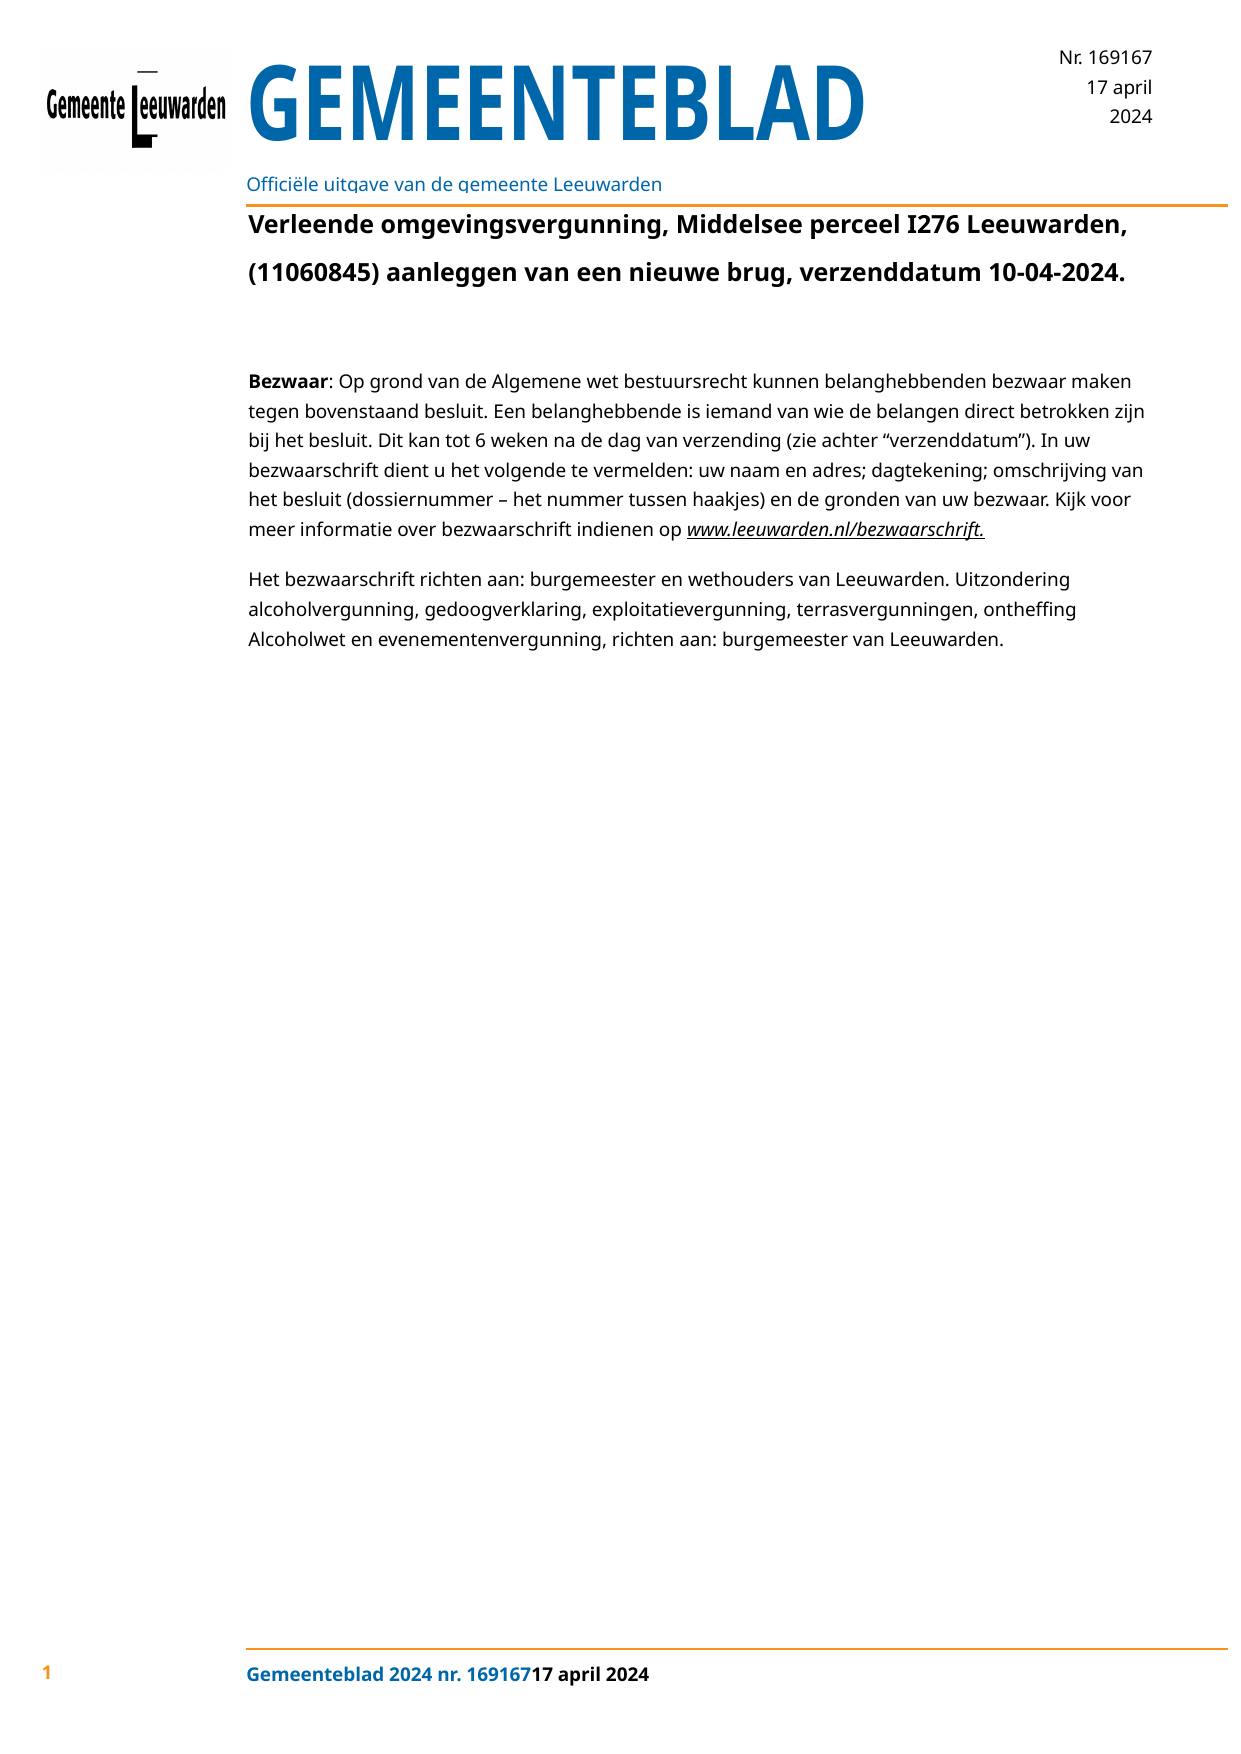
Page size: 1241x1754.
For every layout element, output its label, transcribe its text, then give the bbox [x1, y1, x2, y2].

text Het bezwaarschrift richten aan: burgemeester en wethouders van Leeuwarden. Uitzondering alcoholvergunning, gedoogverklaring, exploitatievergunning, terrasvergunningen, ontheffing Alcoholwet en evenementenvergunning, richten aan: burgemeester van Leeuwarden. [248, 567, 1152, 652]
text Bezwaar: Op grond van de Algemene wet bestuursrecht kunnen belanghebbenden bezwaar maken tegen bovenstaand besluit. Een belanghebbende is iemand van wie de belangen direct betrokken zijn bij het besluit. Dit kan tot 6 weken na de dag van verzending (zie achter “verzenddatum”). In uw bezwaarschrift dient u het volgende te vermelden: uw naam en adres; dagtekening; omschrijving van het besluit (dossiernummer – het nummer tussen haakjes) en de gronden van uw bezwaar. Kijk voor meer informatie over bezwaarschrift indienen op www.leeuwarden.nl/bezwaarschrift. [248, 368, 1152, 542]
text Verleende omgevingsvergunning, Middelsee perceel I276 Leeuwarden, (11060845) aanleggen van een nieuwe brug, verzenddatum 10-04-2024. [248, 207, 1152, 288]
picture [41, 47, 231, 172]
